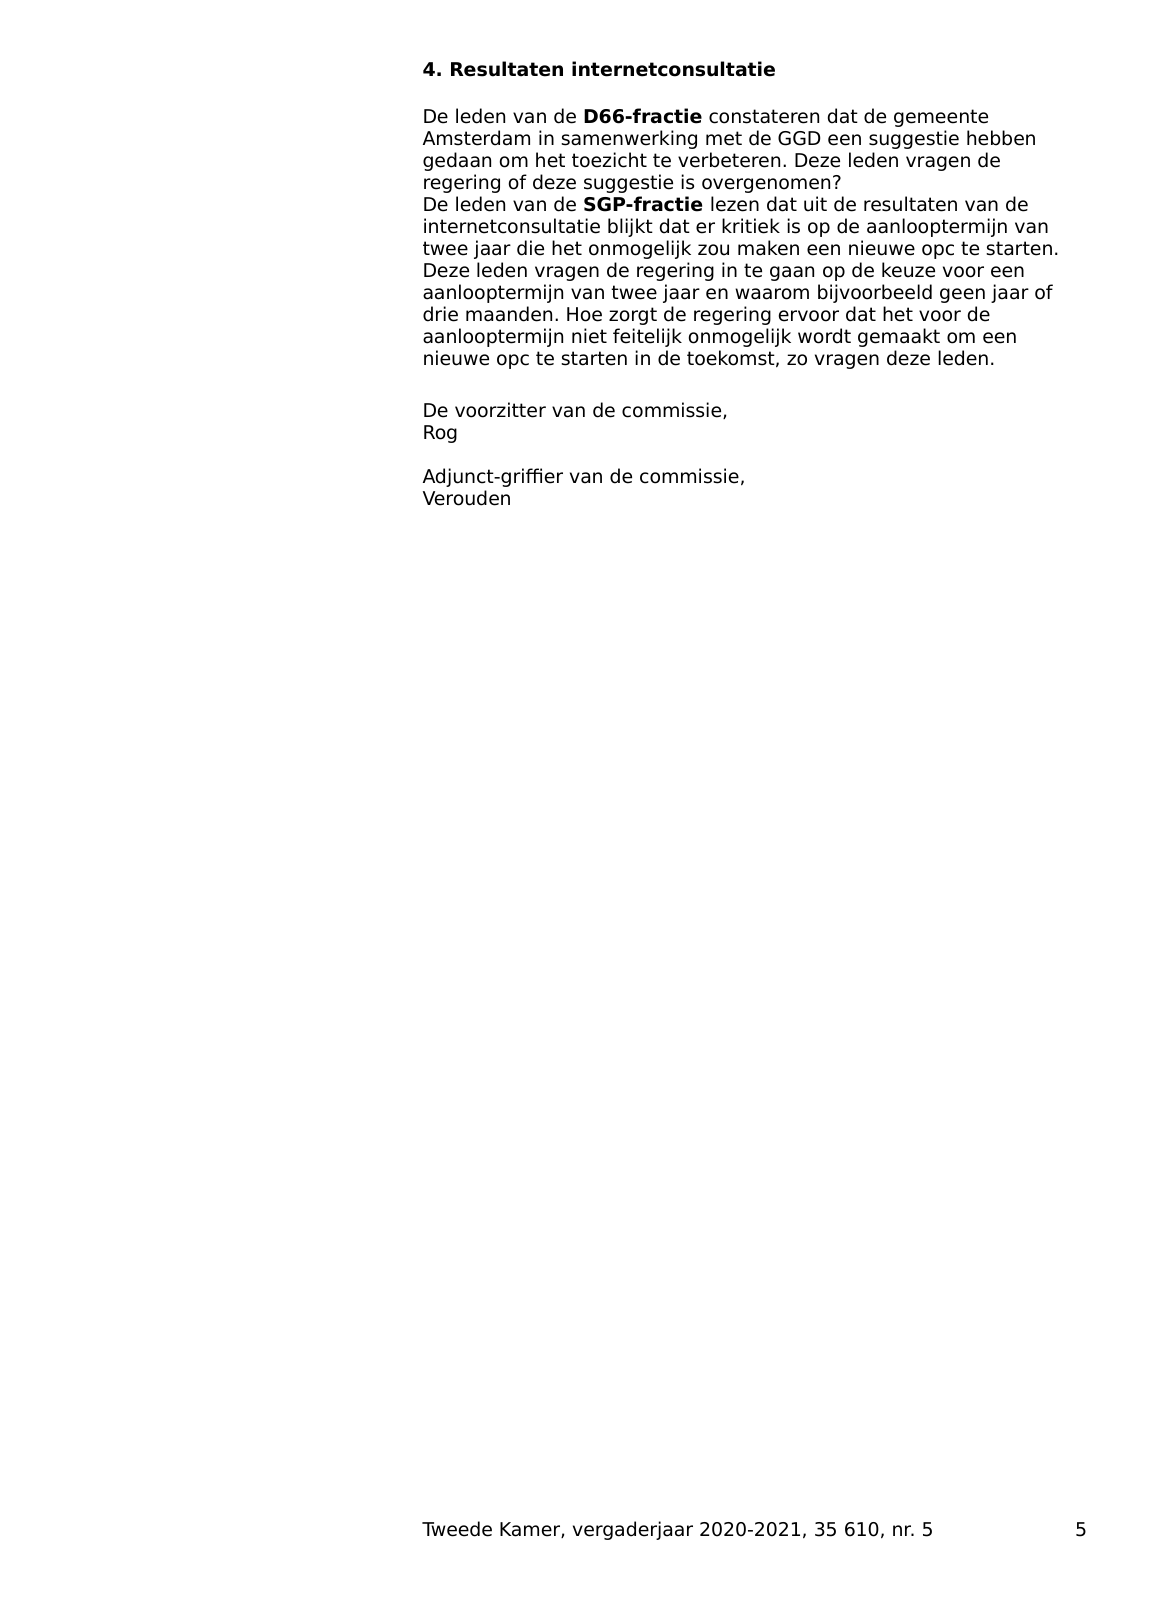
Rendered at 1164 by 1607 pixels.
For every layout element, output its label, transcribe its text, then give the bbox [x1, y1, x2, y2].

text De leden van de D66-fractie constateren dat de gemeente Amsterdam in samenwerking met de GGD een suggestie hebben gedaan om het toezicht te verbeteren. Deze leden vragen de regering of deze suggestie is overgenomen? [422, 106, 1087, 194]
subtitle 4. Resultaten internetconsultatie [422, 59, 1087, 81]
text De leden van de SGP-fractie lezen dat uit de resultaten van de internetconsultatie blijkt dat er kritiek is op de aanlooptermijn van twee jaar die het onmogelijk zou maken een nieuwe opc te starten. Deze leden vragen de regering in te gaan op de keuze voor een aanlooptermijn van twee jaar en waarom bijvoorbeeld geen jaar of drie maanden. Hoe zorgt de regering ervoor dat het voor de aanlooptermijn niet feitelijk onmogelijk wordt gemaakt om een nieuwe opc te starten in de toekomst, zo vragen deze leden. [422, 194, 1087, 370]
text De voorzitter van de commissie, Rog [422, 400, 1087, 444]
text Adjunct-griffier van de commissie, Verouden [422, 466, 1087, 510]
